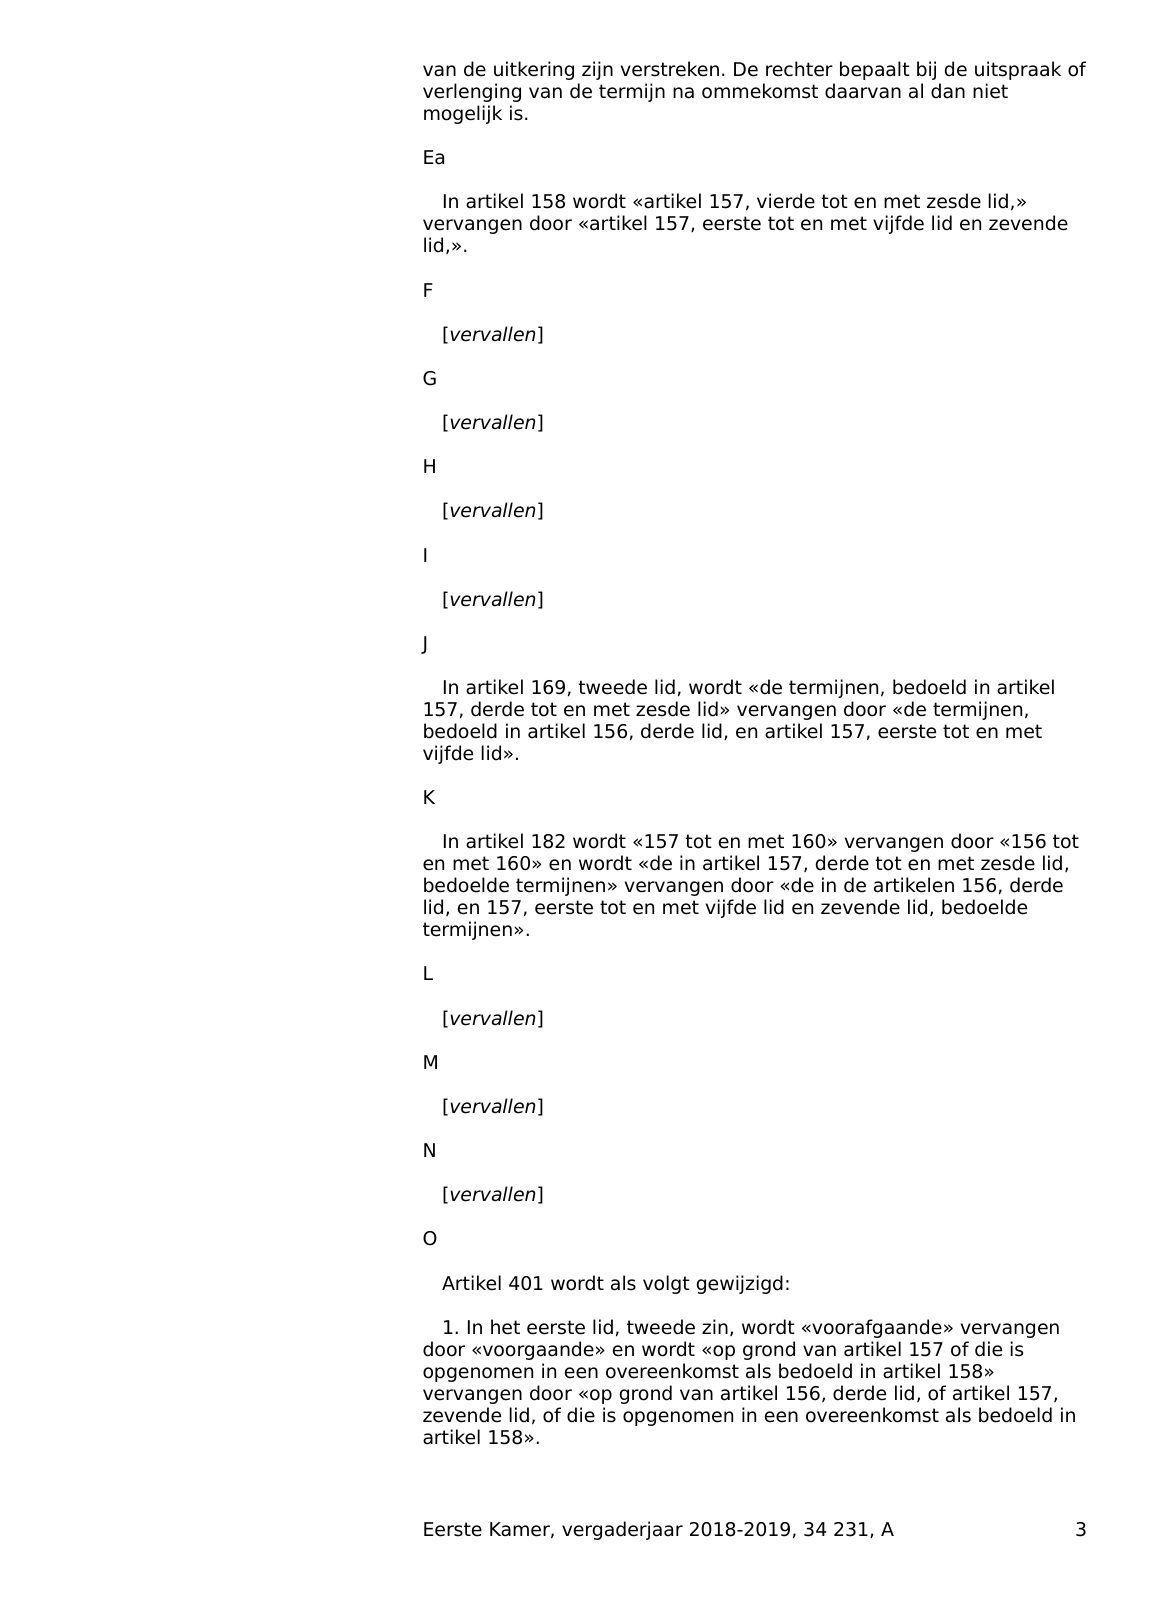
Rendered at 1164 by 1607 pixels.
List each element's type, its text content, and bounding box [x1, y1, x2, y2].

text 1. In het eerste lid, tweede zin, wordt «voorafgaande» vervangen door «voorgaande» en wordt «op grond van artikel 157 of die is opgenomen in een overeenkomst als bedoeld in artikel 158» vervangen door «op grond van artikel 156, derde lid, of artikel 157, zevende lid, of die is opgenomen in een overeenkomst als bedoeld in artikel 158». [422, 1317, 1087, 1448]
text O [422, 1228, 1087, 1250]
text G [422, 368, 1087, 390]
text Artikel 401 wordt als volgt gewijzigd: [422, 1272, 1087, 1294]
text I [422, 544, 1087, 566]
text J [422, 633, 1087, 655]
text [vervallen] [422, 589, 1087, 611]
text K [422, 787, 1087, 809]
text van de uitkering zijn verstreken. De rechter bepaalt bij de uitspraak of verlenging van de termijn na ommekomst daarvan al dan niet mogelijk is. [422, 59, 1087, 125]
text Ea [422, 147, 1087, 169]
text [vervallen] [422, 324, 1087, 346]
text [vervallen] [422, 1096, 1087, 1118]
text N [422, 1140, 1087, 1162]
text In artikel 158 wordt «artikel 157, vierde tot en met zesde lid,» vervangen door «artikel 157, eerste tot en met vijfde lid en zevende lid,». [422, 191, 1087, 257]
text In artikel 182 wordt «157 tot en met 160» vervangen door «156 tot en met 160» en wordt «de in artikel 157, derde tot en met zesde lid, bedoelde termijnen» vervangen door «de in de artikelen 156, derde lid, en 157, eerste tot en met vijfde lid en zevende lid, bedoelde termijnen». [422, 831, 1087, 941]
text H [422, 456, 1087, 478]
text M [422, 1052, 1087, 1074]
text In artikel 169, tweede lid, wordt «de termijnen, bedoeld in artikel 157, derde tot en met zesde lid» vervangen door «de termijnen, bedoeld in artikel 156, derde lid, en artikel 157, eerste tot en met vijfde lid». [422, 677, 1087, 765]
text [vervallen] [422, 412, 1087, 434]
text [vervallen] [422, 1007, 1087, 1029]
text L [422, 963, 1087, 985]
text F [422, 279, 1087, 301]
text [vervallen] [422, 500, 1087, 522]
text [vervallen] [422, 1184, 1087, 1206]
